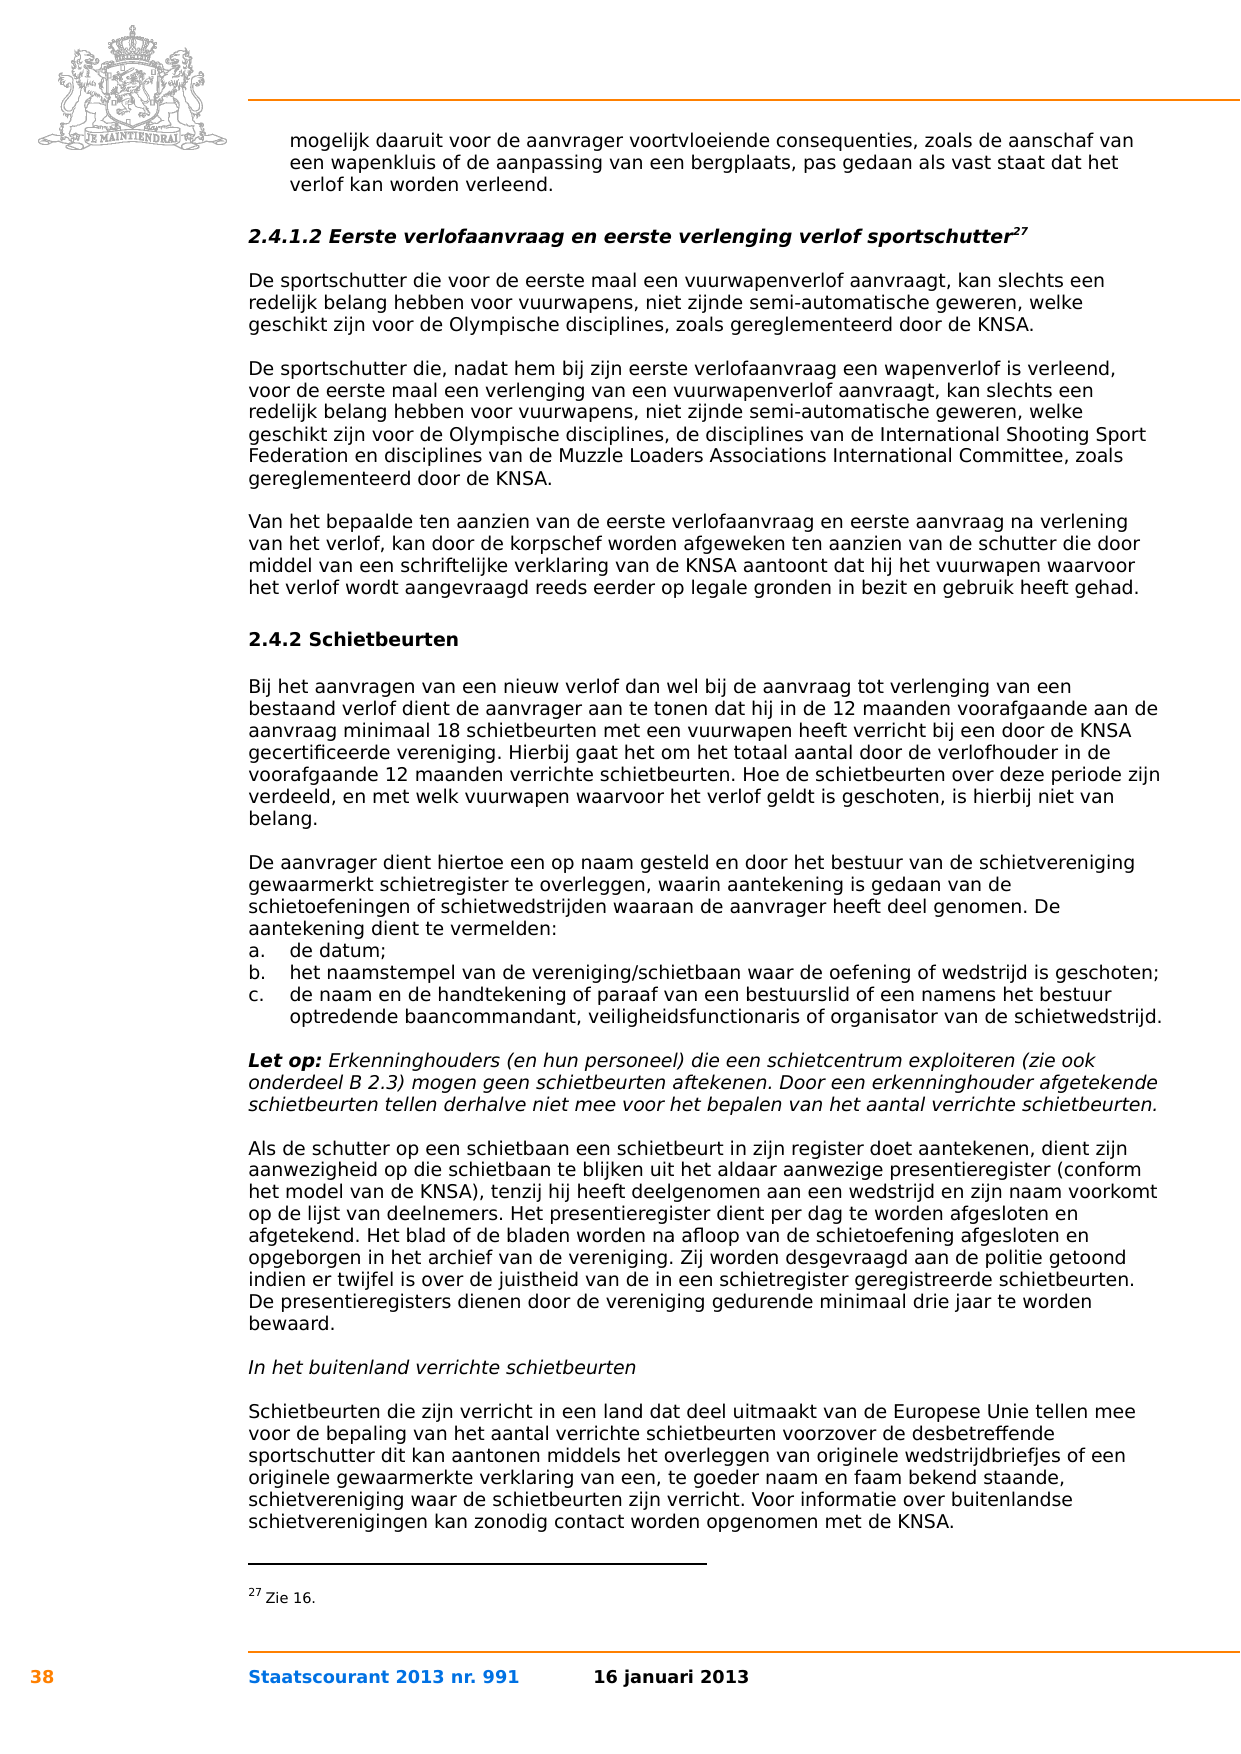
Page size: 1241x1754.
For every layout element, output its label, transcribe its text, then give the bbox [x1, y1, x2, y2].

text De sportschutter die, nadat hem bij zijn eerste verlofaanvraag een wapenverlof is verleend, voor de eerste maal een verlenging van een vuurwapenverlof aanvraagt, kan slechts een redelijk belang hebben voor vuurwapens, niet zijnde semi-automatische geweren, welke geschikt zijn voor de Olympische disciplines, de disciplines van de International Shooting Sport Federation en disciplines van de Muzzle Loaders Associations International Committee, zoals gereglementeerd door de KNSA. [248, 357, 1163, 489]
text Schietbeurten die zijn verricht in een land dat deel uitmaakt van de Europese Unie tellen mee voor de bepaling van het aantal verrichte schietbeurten voorzover de desbetreffende sportschutter dit kan aantonen middels het overleggen van originele wedstrijdbriefjes of een originele gewaarmerkte verklaring van een, te goeder naam en faam bekend staande, schietvereniging waar de schietbeurten zijn verricht. Voor informatie over buitenlandse schietverenigingen kan zonodig contact worden opgenomen met de KNSA. [248, 1401, 1163, 1533]
text c. de naam en de handtekening of paraaf van een bestuurslid of een namens het bestuur optredende baancommandant, veiligheidsfunctionaris of organisator van de schietwedstrijd. [248, 984, 1163, 1028]
text De sportschutter die voor de eerste maal een vuurwapenverlof aanvraagt, kan slechts een redelijk belang hebben voor vuurwapens, niet zijnde semi-automatische geweren, welke geschikt zijn voor de Olympische disciplines, zoals gereglementeerd door de KNSA. [248, 270, 1163, 336]
subtitle 2.4.2 Schietbeurten [248, 629, 1163, 651]
text Als de schutter op een schietbaan een schietbeurt in zijn register doet aantekenen, dient zijn aanwezigheid op die schietbaan te blijken uit het aldaar aanwezige presentieregister (conform het model van de KNSA), tenzij hij heeft deelgenomen aan een wedstrijd en zijn naam voorkomt op de lijst van deelnemers. Het presentieregister dient per dag te worden afgesloten en afgetekend. Het blad of de bladen worden na afloop van de schietoefening afgesloten en opgeborgen in het archief van de vereniging. Zij worden desgevraagd aan de politie getoond indien er twijfel is over de juistheid van de in een schietregister geregistreerde schietbeurten. De presentieregisters dienen door de vereniging gedurende minimaal drie jaar te worden bewaard. [248, 1137, 1163, 1335]
text mogelijk daaruit voor de aanvrager voortvloeiende consequenties, zoals de aanschaf van een wapenkluis of de aanpassing van een bergplaats, pas gedaan als vast staat dat het verlof kan worden verleend. [248, 130, 1163, 196]
text b. het naamstempel van de vereniging/schietbaan waar de oefening of wedstrijd is geschoten; [248, 962, 1163, 984]
text Let op: Erkenninghouders (en hun personeel) die een schietcentrum exploiteren (zie ook onderdeel B 2.3) mogen geen schietbeurten aftekenen. Door een erkenninghouder afgetekende schietbeurten tellen derhalve niet mee voor het bepalen van het aantal verrichte schietbeurten. [248, 1049, 1163, 1116]
text Van het bepaalde ten aanzien van de eerste verlofaanvraag en eerste aanvraag na verlening van het verlof, kan door de korpschef worden afgeweken ten aanzien van de schutter die door middel van een schriftelijke verklaring van de KNSA aantoont dat hij het vuurwapen waarvoor het verlof wordt aangevraagd reeds eerder op legale gronden in bezit en gebruik heeft gehad. [248, 511, 1163, 599]
text Zie 16. [248, 1586, 1163, 1608]
text Bij het aanvragen van een nieuw verlof dan wel bij de aanvraag tot verlenging van een bestaand verlof dient de aanvrager aan te tonen dat hij in de 12 maanden voorafgaande aan de aanvraag minimaal 18 schietbeurten met een vuurwapen heeft verricht bij een door de KNSA gecertificeerde vereniging. Hierbij gaat het om het totaal aantal door de verlofhouder in de voorafgaande 12 maanden verrichte schietbeurten. Hoe de schietbeurten over deze periode zijn verdeeld, en met welk vuurwapen waarvoor het verlof geldt is geschoten, is hierbij niet van belang. [248, 676, 1163, 830]
subtitle In het buitenland verrichte schietbeurten [248, 1357, 1163, 1379]
picture [38, 25, 227, 150]
text De aanvrager dient hiertoe een op naam gesteld en door het bestuur van de schietvereniging gewaarmerkt schietregister te overleggen, waarin aantekening is gedaan van de schietoefeningen of schietwedstrijden waaraan de aanvrager heeft deel genomen. De aantekening dient te vermelden: [248, 852, 1163, 940]
subtitle 2.4.1.2 Eerste verlofaanvraag en eerste verlenging verlof sportschutter [248, 226, 1163, 248]
text a. de datum; [248, 940, 1163, 962]
